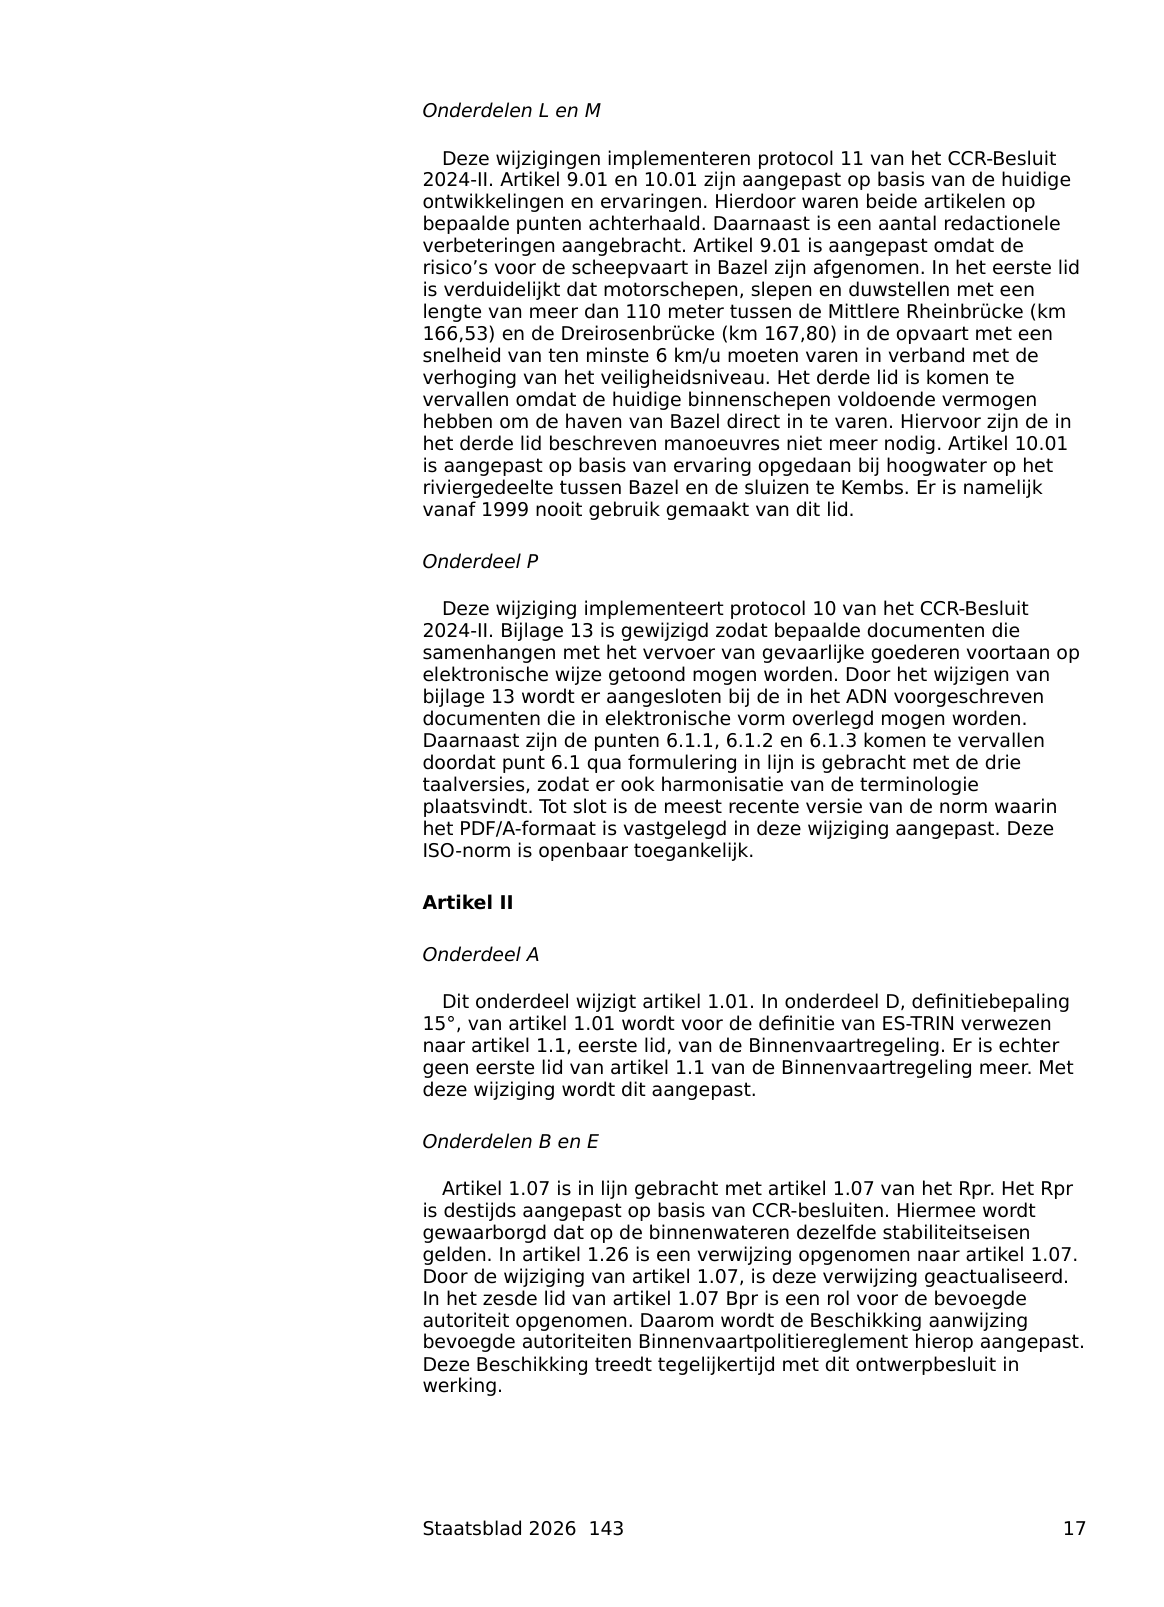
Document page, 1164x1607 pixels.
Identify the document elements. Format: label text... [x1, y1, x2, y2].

subtitle Onderdelen L en M [422, 100, 1087, 122]
text Deze wijzigingen implementeren protocol 11 van het CCR-Besluit 2024-II. Artikel 9.01 en 10.01 zijn aangepast op basis van de huidige ontwikkelingen en ervaringen. Hierdoor waren beide artikelen op bepaalde punten achterhaald. Daarnaast is een aantal redactionele verbeteringen aangebracht. Artikel 9.01 is aangepast omdat de risico’s voor de scheepvaart in Bazel zijn afgenomen. In het eerste lid is verduidelijkt dat motorschepen, slepen en duwstellen met een lengte van meer dan 110 meter tussen de Mittlere Rheinbrücke (km 166,53) en de Dreirosenbrücke (km 167,80) in de opvaart met een snelheid van ten minste 6 km/u moeten varen in verband met de verhoging van het veiligheidsniveau. Het derde lid is komen te vervallen omdat de huidige binnenschepen voldoende vermogen hebben om de haven van Bazel direct in te varen. Hiervoor zijn de in het derde lid beschreven manoeuvres niet meer nodig. Artikel 10.01 is aangepast op basis van ervaring opgedaan bij hoogwater op het riviergedeelte tussen Bazel en de sluizen te Kembs. Er is namelijk vanaf 1999 nooit gebruik gemaakt van dit lid. [422, 147, 1087, 521]
subtitle Artikel II [422, 892, 1087, 914]
text Dit onderdeel wijzigt artikel 1.01. In onderdeel D, definitiebepaling 15°, van artikel 1.01 wordt voor de definitie van ES-TRIN verwezen naar artikel 1.1, eerste lid, van de Binnenvaartregeling. Er is echter geen eerste lid van artikel 1.1 van de Binnenvaartregeling meer. Met deze wijziging wordt dit aangepast. [422, 991, 1087, 1101]
subtitle Onderdelen B en E [422, 1131, 1087, 1153]
text Artikel 1.07 is in lijn gebracht met artikel 1.07 van het Rpr. Het Rpr is destijds aangepast op basis van CCR-besluiten. Hiermee wordt gewaarborgd dat op de binnenwateren dezelfde stabiliteitseisen gelden. In artikel 1.26 is een verwijzing opgenomen naar artikel 1.07. Door de wijziging van artikel 1.07, is deze verwijzing geactualiseerd. In het zesde lid van artikel 1.07 Bpr is een rol voor de bevoegde autoriteit opgenomen. Daarom wordt de Beschikking aanwijzing bevoegde autoriteiten Binnenvaartpolitiereglement hierop aangepast. Deze Beschikking treedt tegelijkertijd met dit ontwerpbesluit in werking. [422, 1178, 1087, 1397]
subtitle Onderdeel A [422, 944, 1087, 966]
subtitle Onderdeel P [422, 551, 1087, 573]
text Deze wijziging implementeert protocol 10 van het CCR-Besluit 2024-II. Bijlage 13 is gewijzigd zodat bepaalde documenten die samenhangen met het vervoer van gevaarlijke goederen voortaan op elektronische wijze getoond mogen worden. Door het wijzigen van bijlage 13 wordt er aangesloten bij de in het ADN voorgeschreven documenten die in elektronische vorm overlegd mogen worden. Daarnaast zijn de punten 6.1.1, 6.1.2 en 6.1.3 komen te vervallen doordat punt 6.1 qua formulering in lijn is gebracht met de drie taalversies, zodat er ook harmonisatie van de terminologie plaatsvindt. Tot slot is de meest recente versie van de norm waarin het PDF/A-formaat is vastgelegd in deze wijziging aangepast. Deze ISO-norm is openbaar toegankelijk. [422, 598, 1087, 862]
